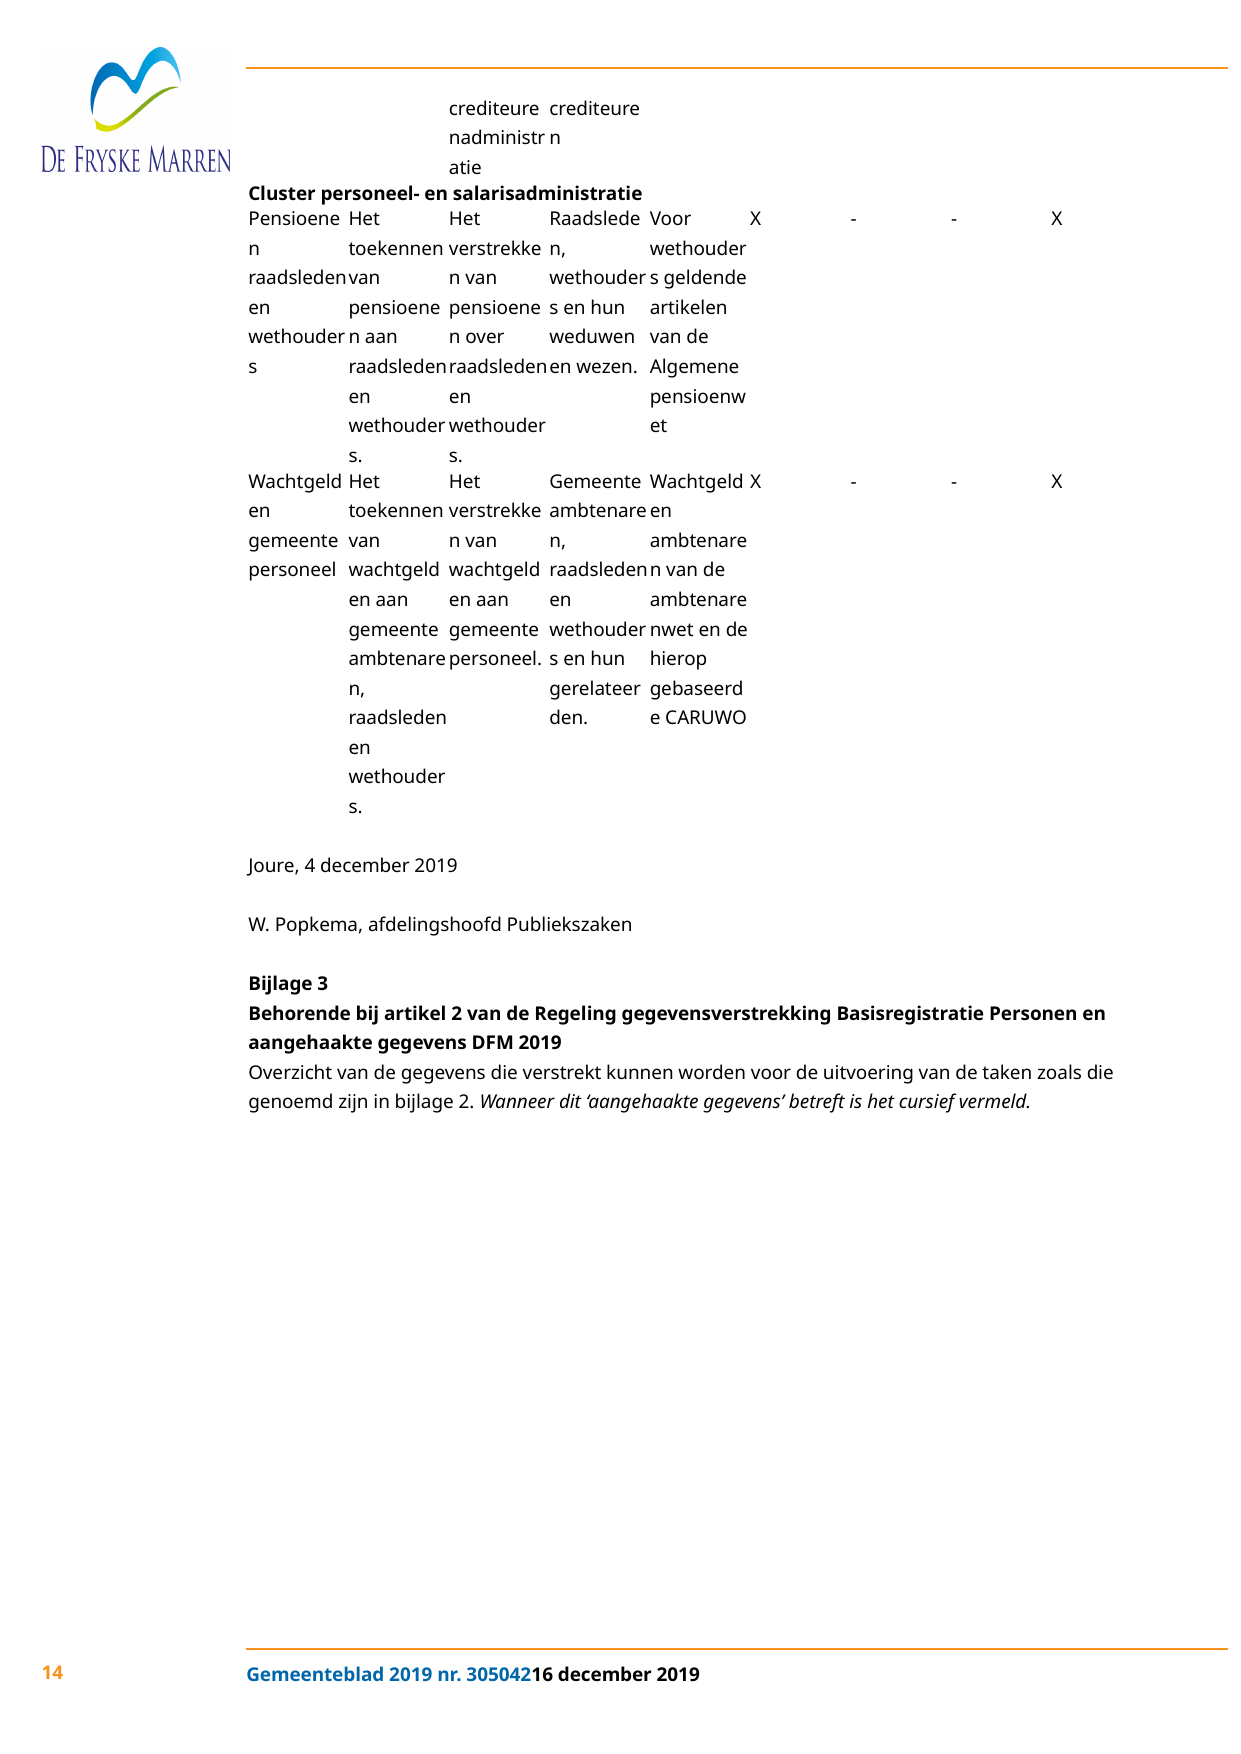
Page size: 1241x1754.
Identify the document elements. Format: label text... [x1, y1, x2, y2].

table_cell - [850, 205, 951, 468]
table_cell Het verstrekken van pensioenen over raadsleden en wethouders. [449, 205, 549, 468]
table_cell Cluster personeel- en salarisadministratie [248, 180, 1152, 205]
table_cell - [951, 95, 1051, 180]
table_cell [248, 95, 348, 180]
text Joure, 4 december 2019 [248, 852, 1152, 877]
table_cell Wachtgelden gemeentepersoneel [248, 468, 348, 819]
table_cell [1051, 95, 1152, 180]
picture [41, 47, 231, 172]
table_cell [850, 95, 951, 180]
table_cell - [951, 468, 1051, 819]
table_cell [348, 95, 449, 180]
text W. Popkema, afdelingshoofd Publiekszaken [248, 911, 1152, 937]
table_cell Voor wethouders geldende artikelen van de Algemene pensioenwet [650, 205, 750, 468]
table_cell Het toekennen van pensioenen aan raadsleden en wethouders. [348, 205, 449, 468]
table_cell [750, 95, 850, 180]
table_cell crediteuren [549, 95, 649, 180]
table_cell X [750, 205, 850, 468]
table_cell Het toekennen van wachtgelden aan gemeenteambtenaren, raadsleden en wethouders. [348, 468, 449, 819]
table_cell Raadsleden, wethouders en hun weduwen en wezen. [549, 205, 649, 468]
table_cell X [1051, 468, 1152, 819]
text Bijlage 3 [248, 970, 1152, 996]
text Behorende bij artikel 2 van de Regeling gegevensverstrekking Basisregistratie Personen en aangehaakte gegevens DFM 2019 [248, 1000, 1152, 1055]
table_cell Wachtgelden ambtenaren van de ambtenarenwet en de hierop gebaseerde CARUWO [650, 468, 750, 819]
table_cell - [951, 205, 1051, 468]
table_cell X [750, 468, 850, 819]
table_cell Gemeenteambtenaren, raadsleden en wethouders en hun gerelateerden. [549, 468, 649, 819]
table_cell [650, 95, 750, 180]
table_cell - [850, 468, 951, 819]
table_cell crediteurenadministratie [449, 95, 549, 180]
table_cell Het verstrekken van wachtgelden aan gemeentepersoneel. [449, 468, 549, 819]
table_cell Pensioenen raadsleden en wethouders [248, 205, 348, 468]
text Overzicht van de gegevens die verstrekt kunnen worden voor de uitvoering van de taken zoals die genoemd zijn in bijlage 2. Wanneer dit ‘aangehaakte gegevens’ betreft is het cursief vermeld. [248, 1059, 1152, 1114]
table_cell X [1051, 205, 1152, 468]
